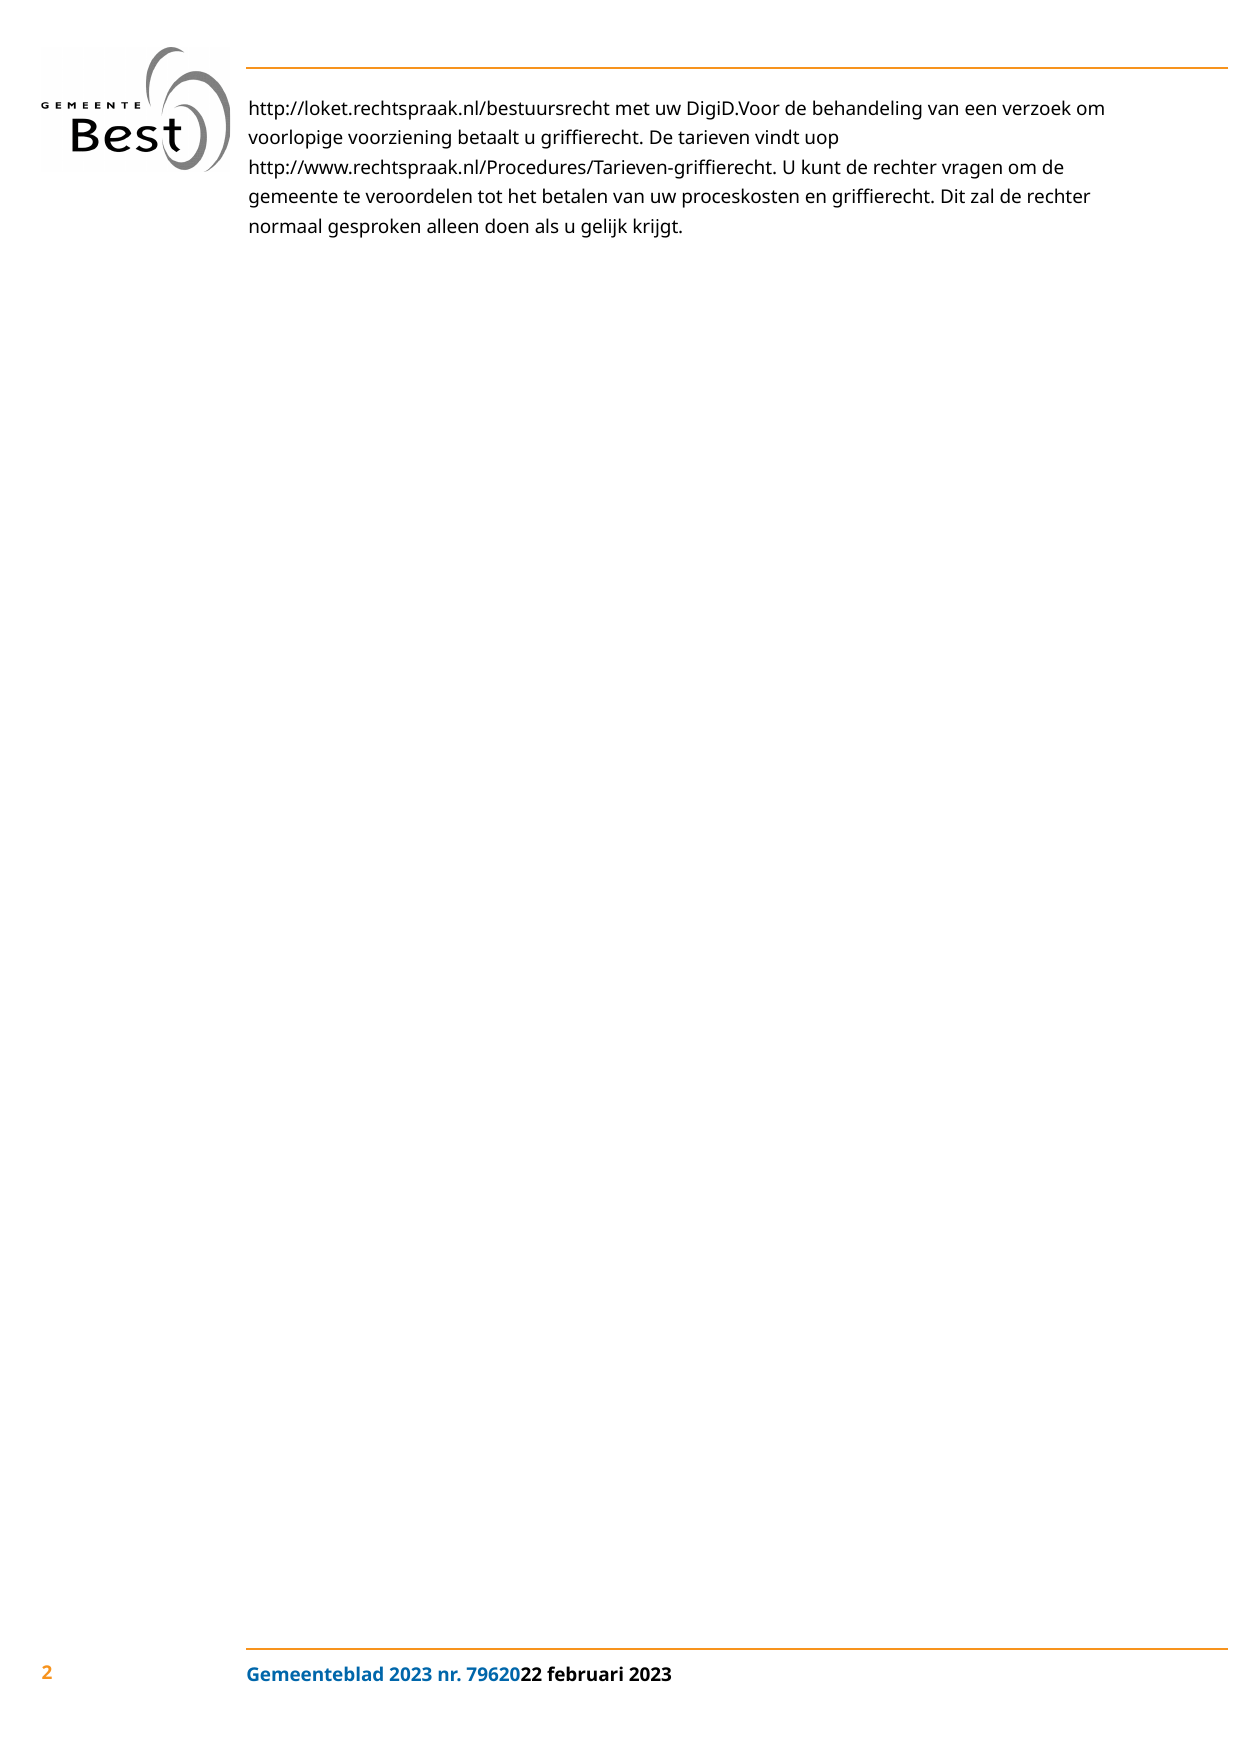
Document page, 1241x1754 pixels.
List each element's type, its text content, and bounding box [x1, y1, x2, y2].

picture [41, 47, 231, 172]
text http://loket.rechtspraak.nl/bestuursrecht met uw DigiD.Voor de behandeling van een verzoek om voorlopige voorziening betaalt u griffierecht. De tarieven vindt uop http://www.rechtspraak.nl/Procedures/Tarieven-griffierecht. U kunt de rechter vragen om de gemeente te veroordelen tot het betalen van uw proceskosten en griffierecht. Dit zal de rechter normaal gesproken alleen doen als u gelijk krijgt. [248, 95, 1152, 239]
